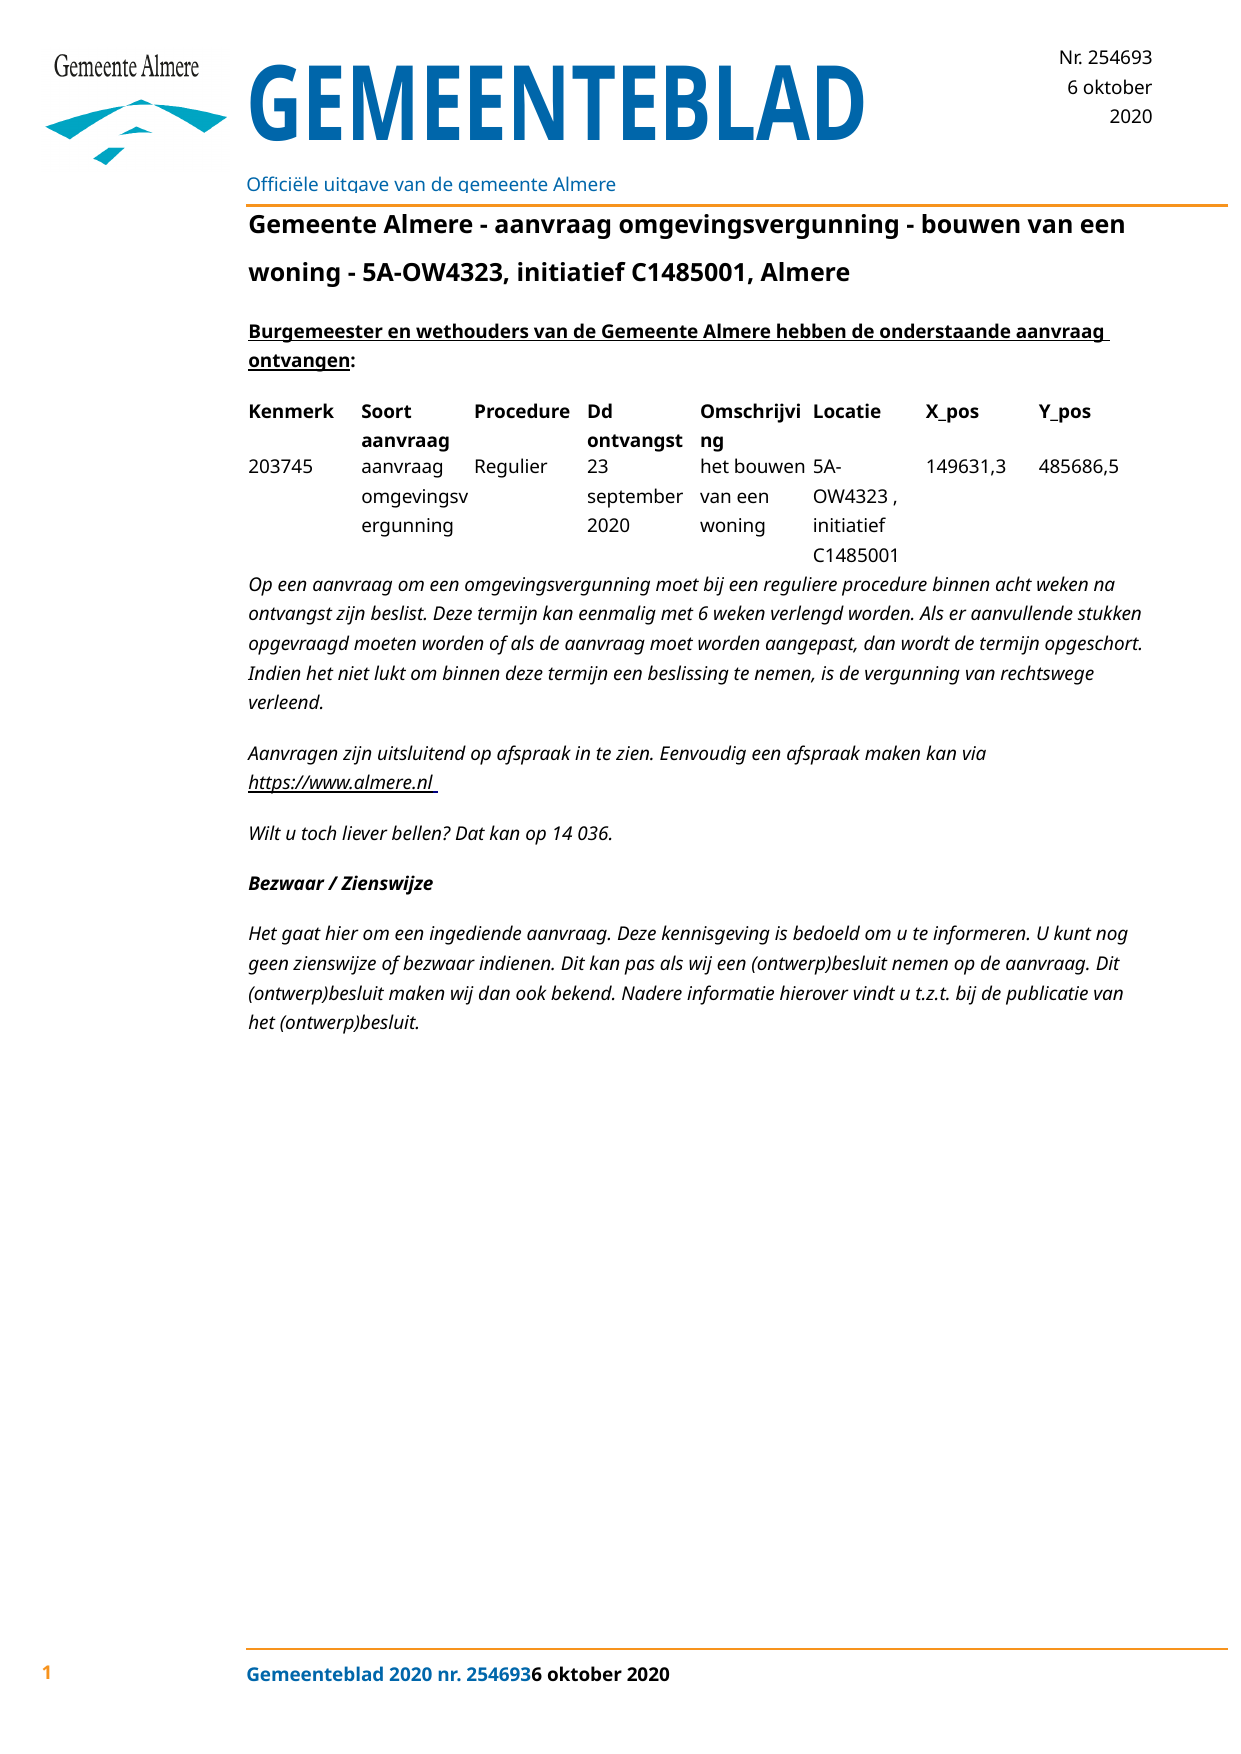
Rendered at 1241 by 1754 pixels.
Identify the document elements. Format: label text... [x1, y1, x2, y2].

text Het gaat hier om een ingediende aanvraag. Deze kennisgeving is bedoeld om u te informeren. U kunt nog geen zienswijze of bezwaar indienen. Dit kan pas als wij een (ontwerp)besluit nemen op de aanvraag. Dit (ontwerp)besluit maken wij dan ook bekend. Nadere informatie hierover vindt u t.z.t. bij de publicatie van het (ontwerp)besluit. [248, 921, 1152, 1035]
table_cell 149631,3 [926, 453, 1038, 568]
text Wilt u toch liever bellen? Dat kan op 14 036. [248, 820, 1152, 846]
text Burgemeester en wethouders van de Gemeente Almere hebben de onderstaande aanvraag ontvangen: [248, 318, 1152, 373]
table_cell aanvraag omgevingsvergunning [361, 453, 474, 568]
text Op een aanvraag om een omgevingsvergunning moet bij een reguliere procedure binnen acht weken na ontvangst zijn beslist. Deze termijn kan eenmalig met 6 weken verlengd worden. Als er aanvullende stukken opgevraagd moeten worden of als de aanvraag moet worden aangepast, dan wordt de termijn opgeschort. Indien het niet lukt om binnen deze termijn een beslissing te nemen, is de vergunning van rechtswege verleend. [248, 571, 1152, 715]
picture [41, 47, 231, 172]
text Aanvragen zijn uitsluitend op afspraak in te zien. Eenvoudig een afspraak maken kan via https://www.almere.nl [248, 740, 1152, 795]
text Bezwaar / Zienswijze [248, 870, 1152, 896]
table_header Procedure [474, 398, 587, 453]
table_header Locatie [813, 398, 926, 453]
table_cell 5A-OW4323 , initiatief C1485001 [813, 453, 926, 568]
text Gemeente Almere - aanvraag omgevingsvergunning - bouwen van een woning - 5A-OW4323, initiatief C1485001, Almere [248, 207, 1152, 288]
table_header Dd ontvangst [587, 398, 700, 453]
table_header Kenmerk [248, 398, 361, 453]
table_cell 203745 [248, 453, 361, 568]
table_header X_pos [926, 398, 1038, 453]
table_header Y_pos [1039, 398, 1152, 453]
table_cell 485686,5 [1039, 453, 1152, 568]
table_header Soort aanvraag [361, 398, 474, 453]
table_cell Regulier [474, 453, 587, 568]
table_cell het bouwen van een woning [700, 453, 813, 568]
table_cell 23 september 2020 [587, 453, 700, 568]
table_header Omschrijving [700, 398, 813, 453]
